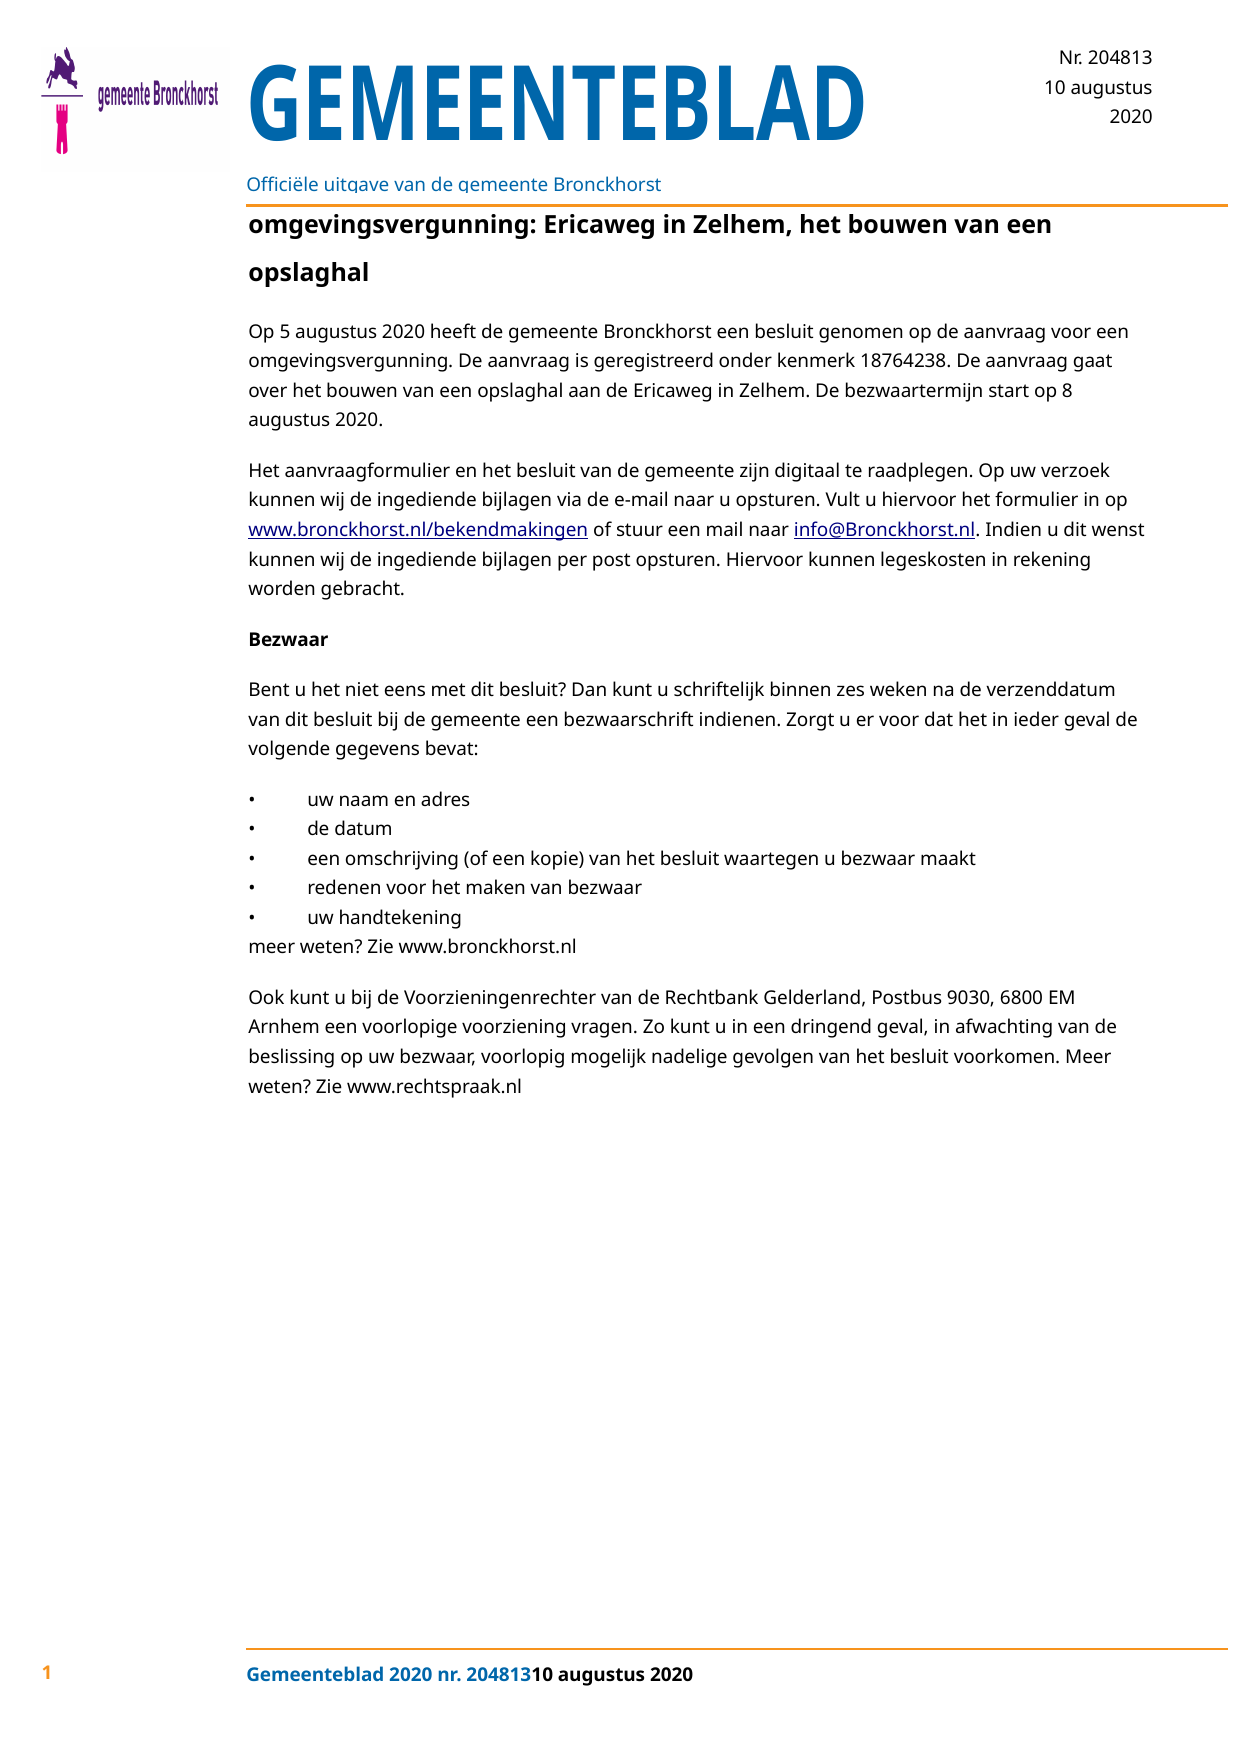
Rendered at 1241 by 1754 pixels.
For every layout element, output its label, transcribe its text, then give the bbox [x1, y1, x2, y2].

list uw handtekening [248, 904, 1152, 930]
list de datum [248, 815, 1152, 841]
text meer weten? Zie www.bronckhorst.nl [248, 934, 1152, 959]
list redenen voor het maken van bezwaar [248, 874, 1152, 900]
list een omschrijving (of een kopie) van het besluit waartegen u bezwaar maakt [248, 845, 1152, 871]
text Bezwaar [248, 626, 1152, 652]
picture [41, 47, 231, 172]
list uw naam en adres [248, 786, 1152, 812]
text Op 5 augustus 2020 heeft de gemeente Bronckhorst een besluit genomen op de aanvraag voor een omgevingsvergunning. De aanvraag is geregistreerd onder kenmerk 18764238. De aanvraag gaat over het bouwen van een opslaghal aan de Ericaweg in Zelhem. De bezwaartermijn start op 8 augustus 2020. [248, 318, 1152, 432]
text omgevingsvergunning: Ericaweg in Zelhem, het bouwen van een opslaghal [248, 207, 1152, 288]
text Het aanvraagformulier en het besluit van de gemeente zijn digitaal te raadplegen. Op uw verzoek kunnen wij de ingediende bijlagen via de e-mail naar u opsturen. Vult u hiervoor het formulier in op www.bronckhorst.nl/bekendmakingen of stuur een mail naar info@Bronckhorst.nl. Indien u dit wenst kunnen wij de ingediende bijlagen per post opsturen. Hiervoor kunnen legeskosten in rekening worden gebracht. [248, 457, 1152, 601]
text Bent u het niet eens met dit besluit? Dan kunt u schriftelijk binnen zes weken na de verzenddatum van dit besluit bij de gemeente een bezwaarschrift indienen. Zorgt u er voor dat het in ieder geval de volgende gegevens bevat: [248, 676, 1152, 761]
text Ook kunt u bij de Voorzieningenrechter van de Rechtbank Gelderland, Postbus 9030, 6800 EM Arnhem een voorlopige voorziening vragen. Zo kunt u in een dringend geval, in afwachting van de beslissing op uw bezwaar, voorlopig mogelijk nadelige gevolgen van het besluit voorkomen. Meer weten? Zie www.rechtspraak.nl [248, 984, 1152, 1099]
